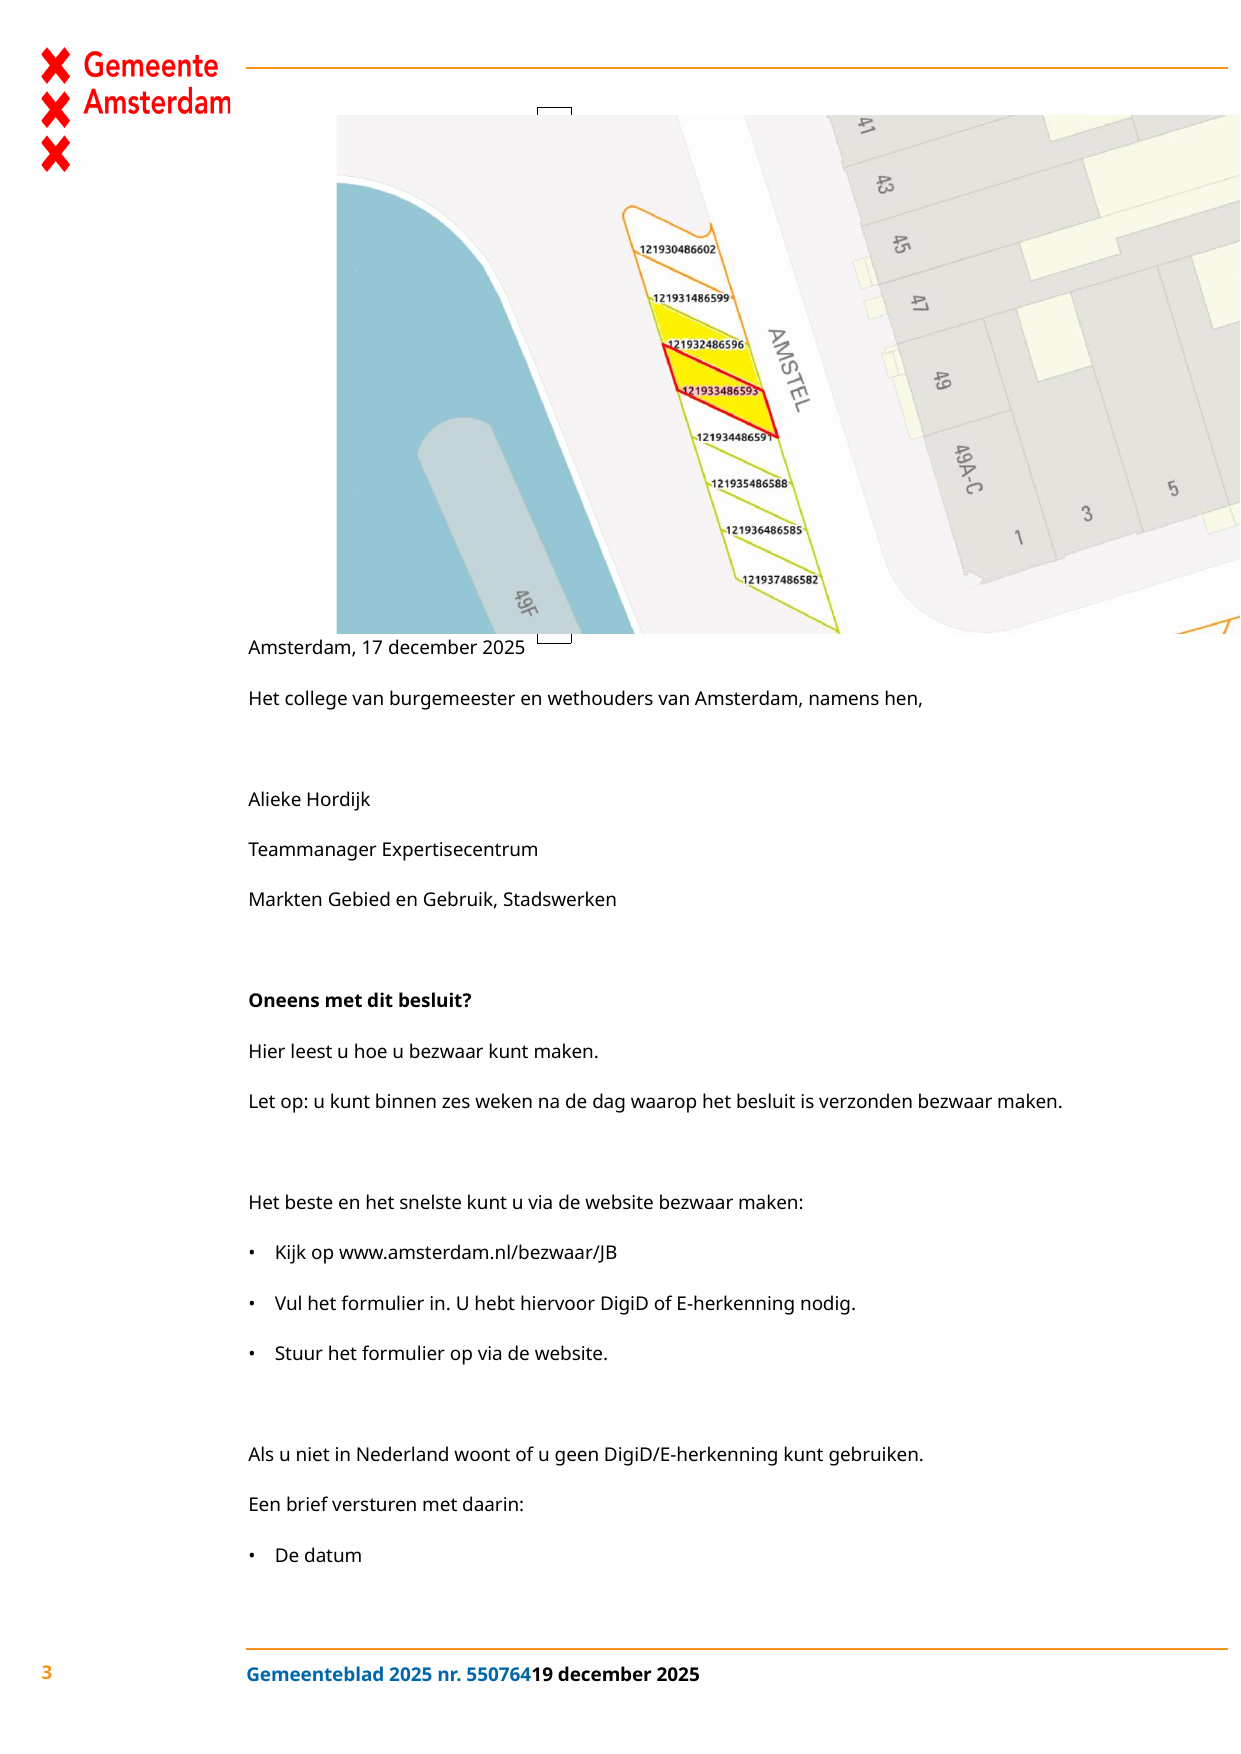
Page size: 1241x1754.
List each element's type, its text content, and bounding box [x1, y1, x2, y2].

text Amsterdam, 17 december 2025 [248, 95, 1152, 660]
text Let op: u kunt binnen zes weken na de dag waarop het besluit is verzonden bezwaar maken. [248, 1088, 1152, 1114]
text Het college van burgemeester en wethouders van Amsterdam, namens hen, [248, 685, 1152, 711]
picture [41, 47, 231, 172]
text • De datum [248, 1542, 1152, 1568]
text Alieke Hordijk [248, 786, 1152, 812]
picture [336, 115, 1240, 634]
text Oneens met dit besluit? [248, 987, 1152, 1013]
text • Stuur het formulier op via de website. [248, 1340, 1152, 1366]
text Markten Gebied en Gebruik, Stadswerken [248, 887, 1152, 912]
text Hier leest u hoe u bezwaar kunt maken. [248, 1038, 1152, 1064]
text Als u niet in Nederland woont of u geen DigiD/E-herkenning kunt gebruiken. [248, 1441, 1152, 1467]
text Teammanager Expertisecentrum [248, 836, 1152, 862]
text Een brief versturen met daarin: [248, 1492, 1152, 1517]
text • Kijk op www.amsterdam.nl/bezwaar/JB [248, 1239, 1152, 1265]
text Het beste en het snelste kunt u via de website bezwaar maken: [248, 1189, 1152, 1215]
text • Vul het formulier in. U hebt hiervoor DigiD of E-herkenning nodig. [248, 1290, 1152, 1316]
